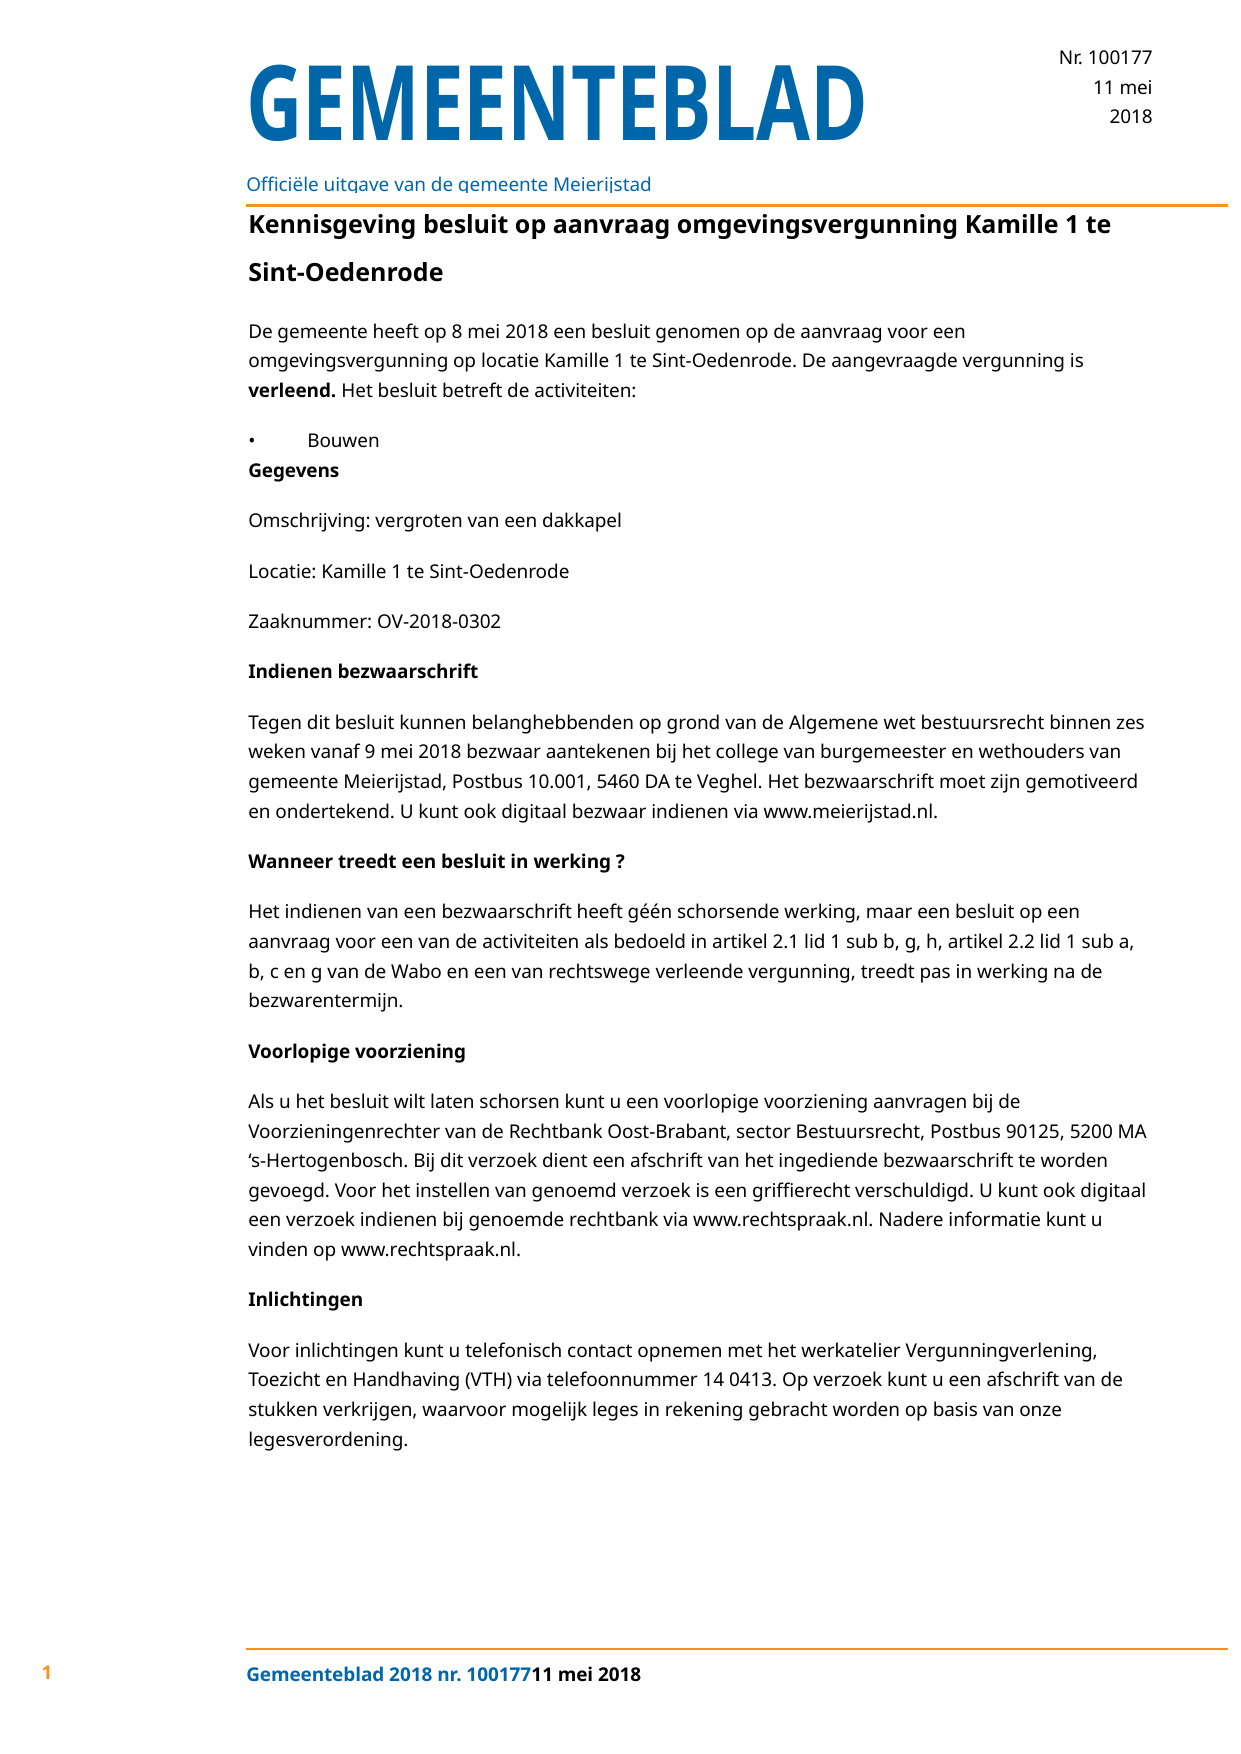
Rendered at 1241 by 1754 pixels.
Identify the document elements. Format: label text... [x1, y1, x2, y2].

text Wanneer treedt een besluit in werking ? [248, 848, 1152, 874]
text Het indienen van een bezwaarschrift heeft géén schorsende werking, maar een besluit op een aanvraag voor een van de activiteiten als bedoeld in artikel 2.1 lid 1 sub b, g, h, artikel 2.2 lid 1 sub a, b, c en g van de Wabo en een van rechtswege verleende vergunning, treedt pas in werking na de bezwarentermijn. [248, 899, 1152, 1013]
text Voorlopige voorziening [248, 1038, 1152, 1064]
text De gemeente heeft op 8 mei 2018 een besluit genomen op de aanvraag voor een omgevingsvergunning op locatie Kamille 1 te Sint-Oedenrode. De aangevraagde vergunning is verleend. Het besluit betreft de activiteiten: [248, 318, 1152, 403]
text Inlichtingen [248, 1287, 1152, 1312]
text Gegevens [248, 457, 1152, 483]
text Zaaknummer: OV-2018-0302 [248, 608, 1152, 634]
text Omschrijving: vergroten van een dakkapel [248, 507, 1152, 533]
text Voor inlichtingen kunt u telefonisch contact opnemen met het werkatelier Vergunningverlening, Toezicht en Handhaving (VTH) via telefoonnummer 14 0413. Op verzoek kunt u een afschrift van de stukken verkrijgen, waarvoor mogelijk leges in rekening gebracht worden op basis van onze legesverordening. [248, 1337, 1152, 1452]
text Locatie: Kamille 1 te Sint-Oedenrode [248, 558, 1152, 584]
text Als u het besluit wilt laten schorsen kunt u een voorlopige voorziening aanvragen bij de Voorzieningenrechter van de Rechtbank Oost-Brabant, sector Bestuursrecht, Postbus 90125, 5200 MA ‘s-Hertogenbosch. Bij dit verzoek dient een afschrift van het ingediende bezwaarschrift te worden gevoegd. Voor het instellen van genoemd verzoek is een griffierecht verschuldigd. U kunt ook digitaal een verzoek indienen bij genoemde rechtbank via www.rechtspraak.nl. Nadere informatie kunt u vinden op www.rechtspraak.nl. [248, 1088, 1152, 1262]
text Tegen dit besluit kunnen belanghebbenden op grond van de Algemene wet bestuursrecht binnen zes weken vanaf 9 mei 2018 bezwaar aantekenen bij het college van burgemeester en wethouders van gemeente Meierijstad, Postbus 10.001, 5460 DA te Veghel. Het bezwaarschrift moet zijn gemotiveerd en ondertekend. U kunt ook digitaal bezwaar indienen via www.meierijstad.nl. [248, 709, 1152, 824]
text Indienen bezwaarschrift [248, 659, 1152, 684]
picture [41, 47, 231, 172]
list Bouwen [248, 427, 1152, 453]
text Kennisgeving besluit op aanvraag omgevingsvergunning Kamille 1 te Sint-Oedenrode [248, 207, 1152, 288]
